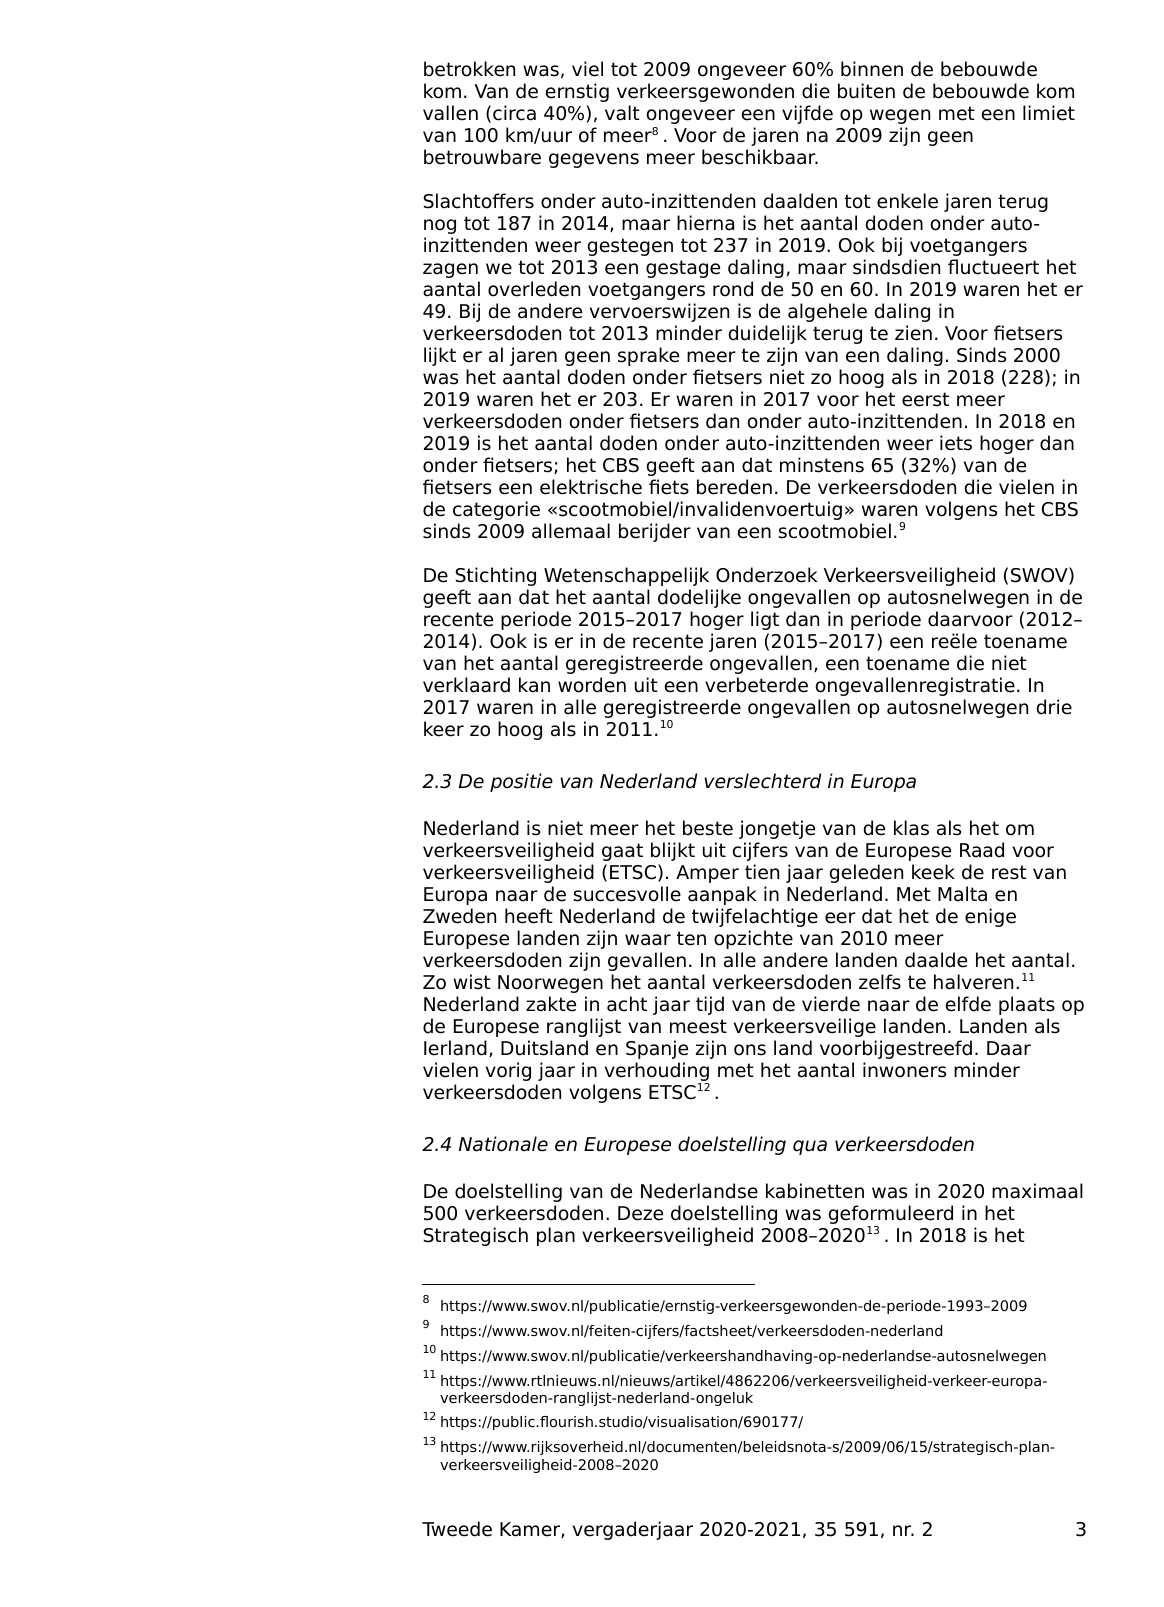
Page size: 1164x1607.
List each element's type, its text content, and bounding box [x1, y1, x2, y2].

text https://www.rijksoverheid.nl/documenten/beleidsnota-s/2009/06/15/strategisch-plan-verkeersveiligheid-2008–2020 [422, 1435, 1087, 1474]
text https://www.swov.nl/publicatie/ernstig-verkeersgewonden-de-periode-1993–2009 [422, 1293, 1087, 1316]
text https://public.flourish.studio/visualisation/690177/ [422, 1410, 1087, 1432]
text De doelstelling van de Nederlandse kabinetten was in 2020 maximaal 500 verkeersdoden. Deze doelstelling was geformuleerd in het Strategisch plan verkeersveiligheid 2008–2020. In 2018 is het [422, 1181, 1087, 1246]
text https://www.swov.nl/publicatie/verkeershandhaving-op-nederlandse-autosnelwegen [422, 1343, 1087, 1366]
text betrokken was, viel tot 2009 ongeveer 60% binnen de bebouwde kom. Van de ernstig verkeersgewonden die buiten de bebouwde kom vallen (circa 40%), valt ongeveer een vijfde op wegen met een limiet van 100 km/uur of meer. Voor de jaren na 2009 zijn geen betrouwbare gegevens meer beschikbaar. [422, 59, 1087, 169]
text Nederland is niet meer het beste jongetje van de klas als het om verkeersveiligheid gaat blijkt uit cijfers van de Europese Raad voor verkeersveiligheid (ETSC). Amper tien jaar geleden keek de rest van Europa naar de succesvolle aanpak in Nederland. Met Malta en Zweden heeft Nederland de twijfelachtige eer dat het de enige Europese landen zijn waar ten opzichte van 2010 meer verkeersdoden zijn gevallen. In alle andere landen daalde het aantal. Zo wist Noorwegen het aantal verkeersdoden zelfs te halveren. Nederland zakte in acht jaar tijd van de vierde naar de elfde plaats op de Europese ranglijst van meest verkeersveilige landen. Landen als Ierland, Duitsland en Spanje zijn ons land voorbijgestreefd. Daar vielen vorig jaar in verhouding met het aantal inwoners minder verkeersdoden volgens ETSC. [422, 818, 1087, 1103]
text https://www.swov.nl/feiten-cijfers/factsheet/verkeersdoden-nederland [422, 1318, 1087, 1341]
text https://www.rtlnieuws.nl/nieuws/artikel/4862206/verkeersveiligheid-verkeer-europa-verkeersdoden-ranglijst-nederland-ongeluk [422, 1368, 1087, 1407]
text De Stichting Wetenschappelijk Onderzoek Verkeersveiligheid (SWOV) geeft aan dat het aantal dodelijke ongevallen op autosnelwegen in de recente periode 2015–2017 hoger ligt dan in periode daarvoor (2012–2014). Ook is er in de recente jaren (2015–2017) een reële toename van het aantal geregistreerde ongevallen, een toename die niet verklaard kan worden uit een verbeterde ongevallenregistratie. In 2017 waren in alle geregistreerde ongevallen op autosnelwegen drie keer zo hoog als in 2011. [422, 565, 1087, 741]
text Slachtoffers onder auto-inzittenden daalden tot enkele jaren terug nog tot 187 in 2014, maar hierna is het aantal doden onder auto-inzittenden weer gestegen tot 237 in 2019. Ook bij voetgangers zagen we tot 2013 een gestage daling, maar sindsdien fluctueert het aantal overleden voetgangers rond de 50 en 60. In 2019 waren het er 49. Bij de andere vervoerswijzen is de algehele daling in verkeersdoden tot 2013 minder duidelijk terug te zien. Voor fietsers lijkt er al jaren geen sprake meer te zijn van een daling. Sinds 2000 was het aantal doden onder fietsers niet zo hoog als in 2018 (228); in 2019 waren het er 203. Er waren in 2017 voor het eerst meer verkeersdoden onder fietsers dan onder auto-inzittenden. In 2018 en 2019 is het aantal doden onder auto-inzittenden weer iets hoger dan onder fietsers; het CBS geeft aan dat minstens 65 (32%) van de fietsers een elektrische fiets bereden. De verkeersdoden die vielen in de categorie «scootmobiel/invalidenvoertuig» waren volgens het CBS sinds 2009 allemaal berijder van een scootmobiel. [422, 191, 1087, 543]
subtitle 2.3 De positie van Nederland verslechterd in Europa [422, 771, 1087, 793]
subtitle 2.4 Nationale en Europese doelstelling qua verkeersdoden [422, 1133, 1087, 1156]
